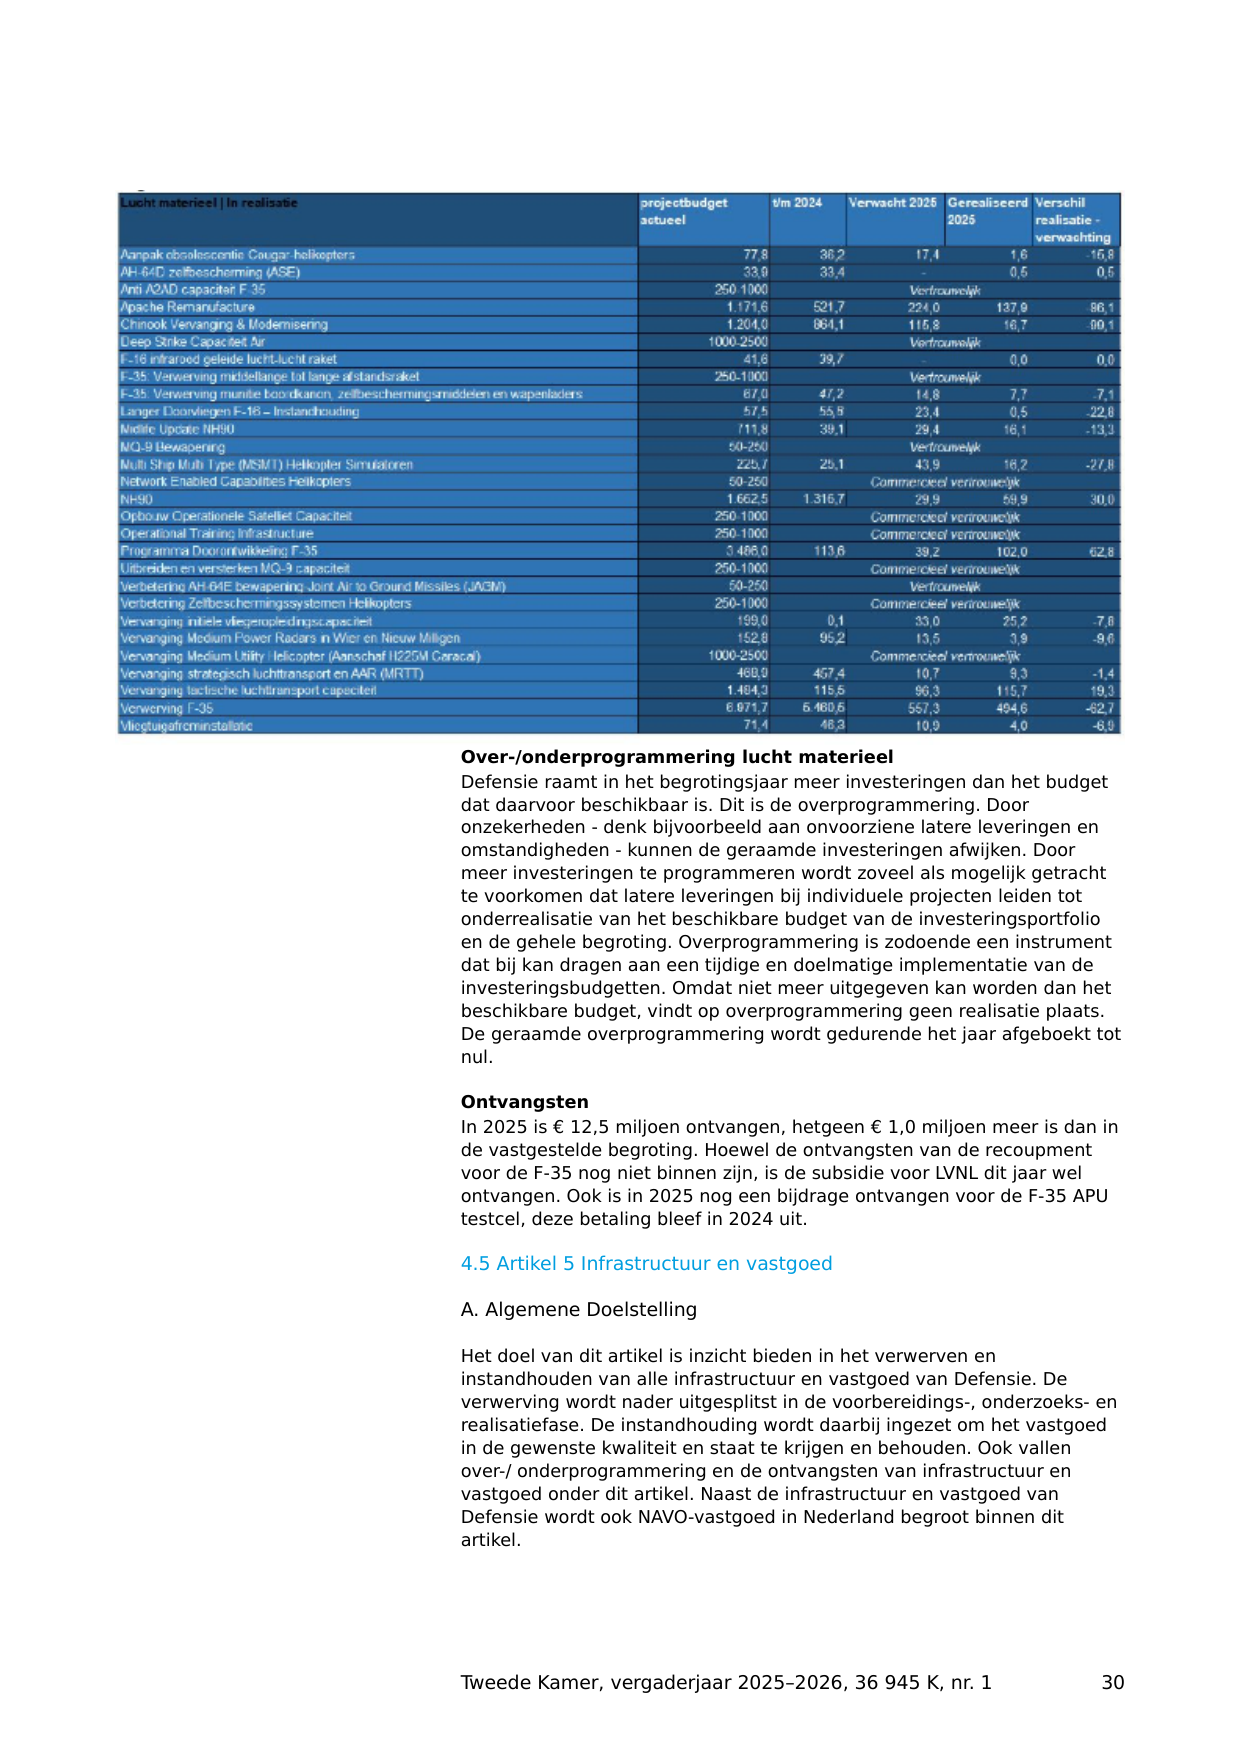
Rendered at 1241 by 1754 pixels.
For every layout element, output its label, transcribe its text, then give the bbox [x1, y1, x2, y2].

text Ontvangsten [461, 1091, 1125, 1113]
title A. Algemene Doelstelling [461, 1299, 1125, 1321]
text Defensie raamt in het begrotingsjaar meer investeringen dan het budget dat daarvoor beschikbaar is. Dit is de overprogrammering. Door onzekerheden - denk bijvoorbeeld aan onvoorziene latere leveringen en omstandigheden - kunnen de geraamde investeringen afwijken. Door meer investeringen te programmeren wordt zoveel als mogelijk getracht te voorkomen dat latere leveringen bij individuele projecten leiden tot onderrealisatie van het beschikbare budget van de investeringsportfolio en de gehele begroting. Overprogrammering is zodoende een instrument dat bij kan dragen aan een tijdige en doelmatige implementatie van de investeringsbudgetten. Omdat niet meer uitgegeven kan worden dan het beschikbare budget, vindt op overprogrammering geen realisatie plaats. De geraamde overprogrammering wordt gedurende het jaar afgeboekt tot nul. [461, 770, 1125, 1068]
text In 2025 is € 12,5 miljoen ontvangen, hetgeen € 1,0 miljoen meer is dan in de vastgestelde begroting. Hoewel de ontvangsten van de recoupment voor de F-35 nog niet binnen zijn, is de subsidie voor LVNL dit jaar wel ontvangen. Ook is in 2025 nog een bijdrage ontvangen voor de F-35 APU testcel, deze betaling bleef in 2024 uit. [461, 1116, 1125, 1230]
text Het doel van dit artikel is inzicht bieden in het verwerven en instandhouden van alle infrastructuur en vastgoed van Defensie. De verwerving wordt nader uitgesplitst in de voorbereidings-, onderzoeks- en realisatiefase. De instandhouding wordt daarbij ingezet om het vastgoed in de gewenste kwaliteit en staat te krijgen en behouden. Ook vallen over-/ onderprogrammering en de ontvangsten van infrastructuur en vastgoed onder dit artikel. Naast de infrastructuur en vastgoed van Defensie wordt ook NAVO-vastgoed in Nederland begroot binnen dit artikel. [461, 1344, 1125, 1551]
text Over-/onderprogrammering lucht materieel [461, 745, 1125, 768]
title 4.5 Artikel 5 Infrastructuur en vastgoed [461, 1253, 1125, 1275]
